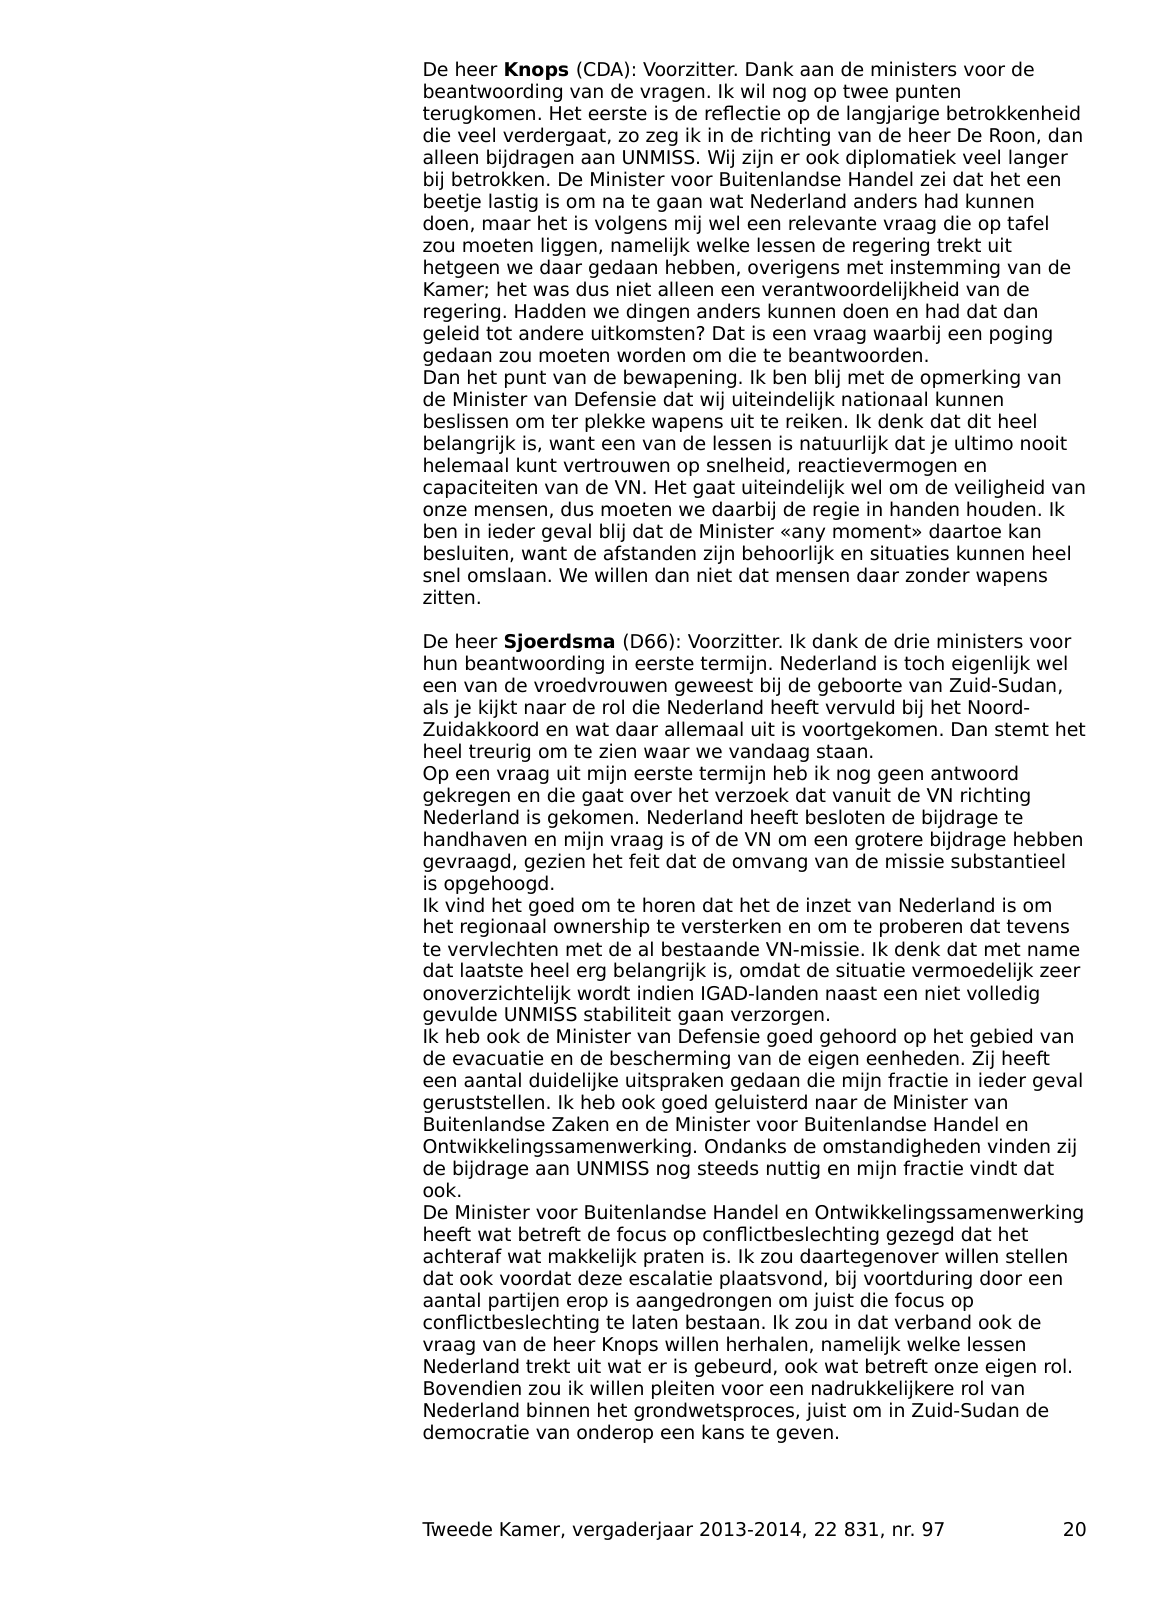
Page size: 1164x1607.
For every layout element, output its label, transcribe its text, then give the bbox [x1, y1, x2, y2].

text Ik heb ook de Minister van Defensie goed gehoord op het gebied van de evacuatie en de bescherming van de eigen eenheden. Zij heeft een aantal duidelijke uitspraken gedaan die mijn fractie in ieder geval geruststellen. Ik heb ook goed geluisterd naar de Minister van Buitenlandse Zaken en de Minister voor Buitenlandse Handel en Ontwikkelingssamenwerking. Ondanks de omstandigheden vinden zij de bijdrage aan UNMISS nog steeds nuttig en mijn fractie vindt dat ook. [422, 1026, 1087, 1202]
text De heer Knops (CDA): Voorzitter. Dank aan de ministers voor de beantwoording van de vragen. Ik wil nog op twee punten terugkomen. Het eerste is de reflectie op de langjarige betrokkenheid die veel verdergaat, zo zeg ik in de richting van de heer De Roon, dan alleen bijdragen aan UNMISS. Wij zijn er ook diplomatiek veel langer bij betrokken. De Minister voor Buitenlandse Handel zei dat het een beetje lastig is om na te gaan wat Nederland anders had kunnen doen, maar het is volgens mij wel een relevante vraag die op tafel zou moeten liggen, namelijk welke lessen de regering trekt uit hetgeen we daar gedaan hebben, overigens met instemming van de Kamer; het was dus niet alleen een verantwoordelijkheid van de regering. Hadden we dingen anders kunnen doen en had dat dan geleid tot andere uitkomsten? Dat is een vraag waarbij een poging gedaan zou moeten worden om die te beantwoorden. [422, 59, 1087, 367]
text Dan het punt van de bewapening. Ik ben blij met de opmerking van de Minister van Defensie dat wij uiteindelijk nationaal kunnen beslissen om ter plekke wapens uit te reiken. Ik denk dat dit heel belangrijk is, want een van de lessen is natuurlijk dat je ultimo nooit helemaal kunt vertrouwen op snelheid, reactievermogen en capaciteiten van de VN. Het gaat uiteindelijk wel om de veiligheid van onze mensen, dus moeten we daarbij de regie in handen houden. Ik ben in ieder geval blij dat de Minister «any moment» daartoe kan besluiten, want de afstanden zijn behoorlijk en situaties kunnen heel snel omslaan. We willen dan niet dat mensen daar zonder wapens zitten. [422, 367, 1087, 608]
text Ik vind het goed om te horen dat het de inzet van Nederland is om het regionaal ownership te versterken en om te proberen dat tevens te vervlechten met de al bestaande VN-missie. Ik denk dat met name dat laatste heel erg belangrijk is, omdat de situatie vermoedelijk zeer onoverzichtelijk wordt indien IGAD-landen naast een niet volledig gevulde UNMISS stabiliteit gaan verzorgen. [422, 894, 1087, 1026]
text Op een vraag uit mijn eerste termijn heb ik nog geen antwoord gekregen en die gaat over het verzoek dat vanuit de VN richting Nederland is gekomen. Nederland heeft besloten de bijdrage te handhaven en mijn vraag is of de VN om een grotere bijdrage hebben gevraagd, gezien het feit dat de omvang van de missie substantieel is opgehoogd. [422, 763, 1087, 894]
text De Minister voor Buitenlandse Handel en Ontwikkelingssamenwerking heeft wat betreft de focus op conflictbeslechting gezegd dat het achteraf wat makkelijk praten is. Ik zou daartegenover willen stellen dat ook voordat deze escalatie plaatsvond, bij voortduring door een aantal partijen erop is aangedrongen om juist die focus op conflictbeslechting te laten bestaan. Ik zou in dat verband ook de vraag van de heer Knops willen herhalen, namelijk welke lessen Nederland trekt uit wat er is gebeurd, ook wat betreft onze eigen rol. Bovendien zou ik willen pleiten voor een nadrukkelijkere rol van Nederland binnen het grondwetsproces, juist om in Zuid-Sudan de democratie van onderop een kans te geven. [422, 1202, 1087, 1444]
text De heer Sjoerdsma (D66): Voorzitter. Ik dank de drie ministers voor hun beantwoording in eerste termijn. Nederland is toch eigenlijk wel een van de vroedvrouwen geweest bij de geboorte van Zuid-Sudan, als je kijkt naar de rol die Nederland heeft vervuld bij het Noord-Zuidakkoord en wat daar allemaal uit is voortgekomen. Dan stemt het heel treurig om te zien waar we vandaag staan. [422, 631, 1087, 763]
